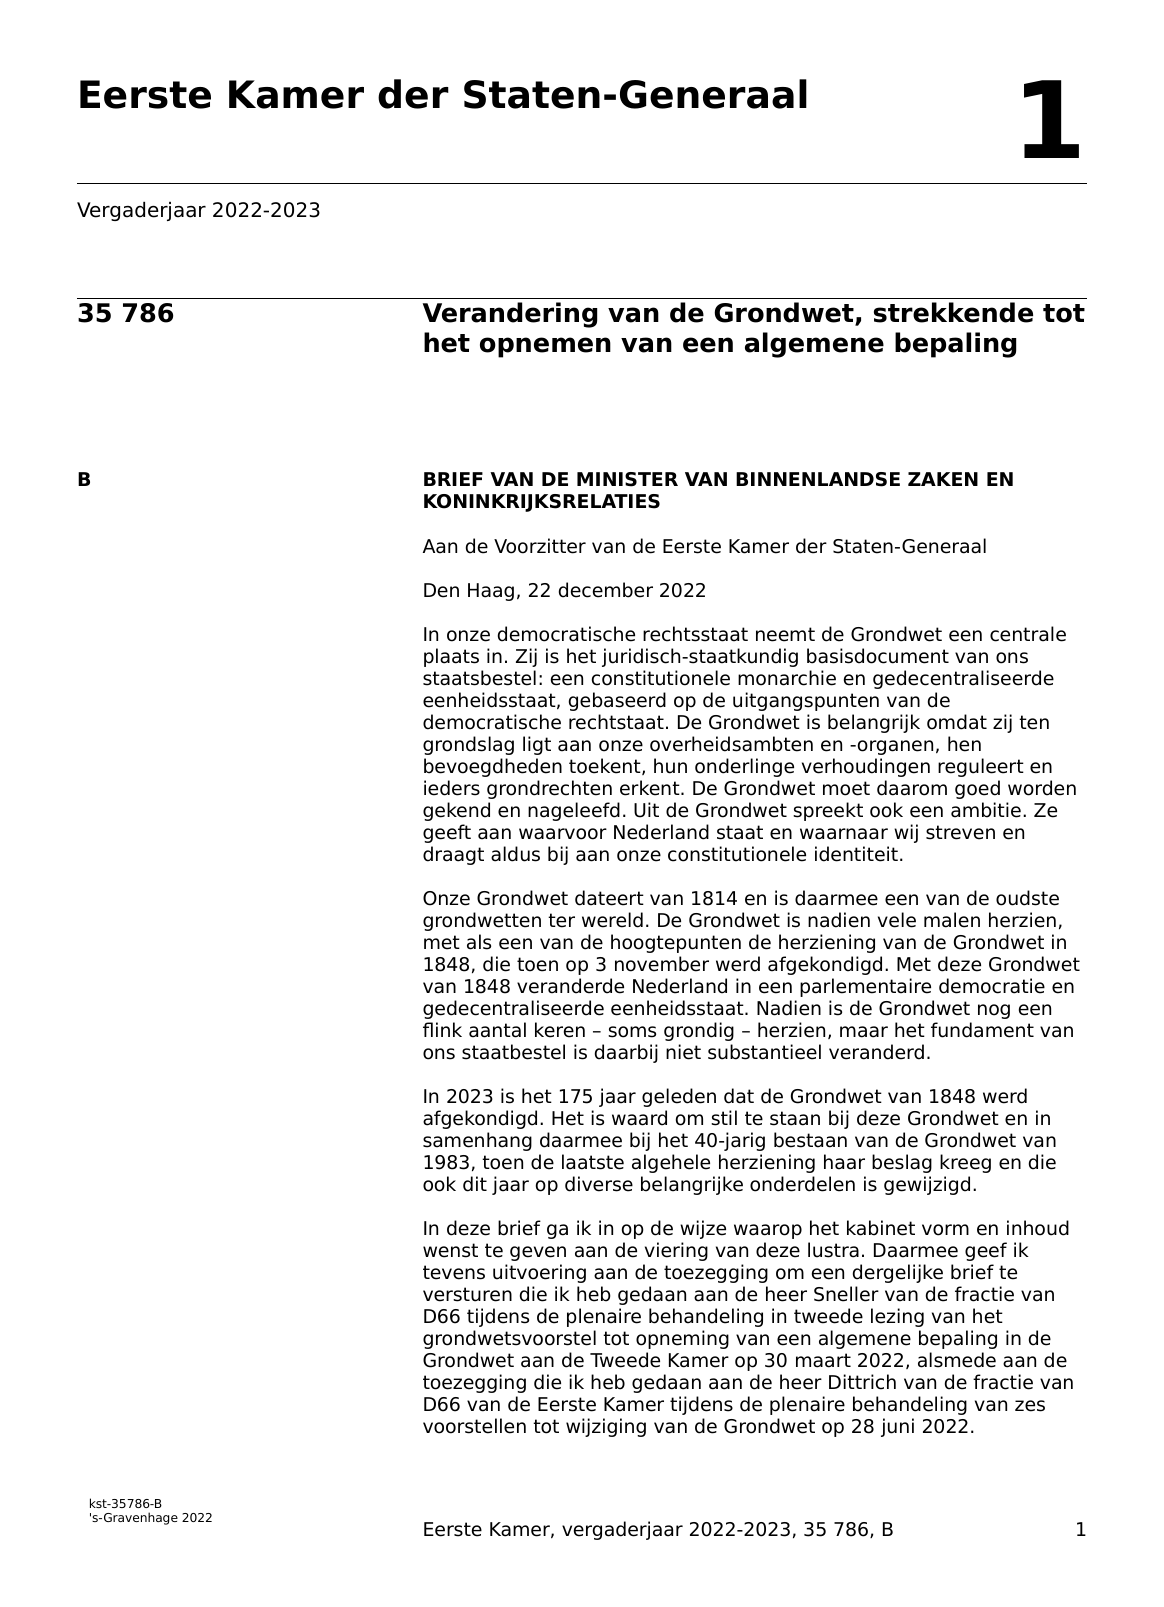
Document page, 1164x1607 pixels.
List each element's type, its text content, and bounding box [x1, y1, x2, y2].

text In 2023 is het 175 jaar geleden dat de Grondwet van 1848 werd afgekondigd. Het is waard om stil te staan bij deze Grondwet en in samenhang daarmee bij het 40-jarig bestaan van de Grondwet van 1983, toen de laatste algehele herziening haar beslag kreeg en die ook dit jaar op diverse belangrijke onderdelen is gewijzigd. [422, 1086, 1087, 1196]
table_cell Vergaderjaar 2022-2023 [77, 184, 1087, 298]
text Onze Grondwet dateert van 1814 en is daarmee een van de oudste grondwetten ter wereld. De Grondwet is nadien vele malen herzien, met als een van de hoogtepunten de herziening van de Grondwet in 1848, die toen op 3 november werd afgekondigd. Met deze Grondwet van 1848 veranderde Nederland in een parlementaire democratie en gedecentraliseerde eenheidsstaat. Nadien is de Grondwet nog een flink aantal keren – soms grondig – herzien, maar het fundament van ons staatbestel is daarbij niet substantieel veranderd. [422, 888, 1087, 1064]
subtitle 35 786 Verandering van de Grondwet, strekkende tot het opnemen van een algemene bepaling [77, 299, 1087, 358]
text In onze democratische rechtsstaat neemt de Grondwet een centrale plaats in. Zij is het juridisch-staatkundig basisdocument van ons staatsbestel: een constitutionele monarchie en gedecentraliseerde eenheidsstaat, gebaseerd op de uitgangspunten van de democratische rechtstaat. De Grondwet is belangrijk omdat zij ten grondslag ligt aan onze overheidsambten en -organen, hen bevoegdheden toekent, hun onderlinge verhoudingen reguleert en ieders grondrechten erkent. De Grondwet moet daarom goed worden gekend en nageleefd. Uit de Grondwet spreekt ook een ambitie. Ze geeft aan waarvoor Nederland staat en waarnaar wij streven en draagt aldus bij aan onze constitutionele identiteit. [422, 624, 1087, 866]
text Den Haag, 22 december 2022 [422, 580, 1087, 602]
text Aan de Voorzitter van de Eerste Kamer der Staten-Generaal [422, 536, 1087, 557]
text In deze brief ga ik in op de wijze waarop het kabinet vorm en inhoud wenst te geven aan de viering van deze lustra. Daarmee geef ik tevens uitvoering aan de toezegging om een dergelijke brief te versturen die ik heb gedaan aan de heer Sneller van de fractie van D66 tijdens de plenaire behandeling in tweede lezing van het grondwetsvoorstel tot opneming van een algemene bepaling in de Grondwet aan de Tweede Kamer op 30 maart 2022, alsmede aan de toezegging die ik heb gedaan aan de heer Dittrich van de fractie van D66 van de Eerste Kamer tijdens de plenaire behandeling van zes voorstellen tot wijziging van de Grondwet op 28 juni 2022. [422, 1218, 1087, 1438]
subtitle B BRIEF VAN DE MINISTER VAN BINNENLANDSE ZAKEN EN KONINKRIJKSRELATIES [77, 469, 1087, 513]
text 's-Gravenhage 2022 [88, 1511, 323, 1525]
table_header Eerste Kamer der Staten-Generaal [77, 59, 886, 183]
table_header 1 [886, 59, 1087, 183]
text kst-35786-B [88, 1497, 323, 1511]
